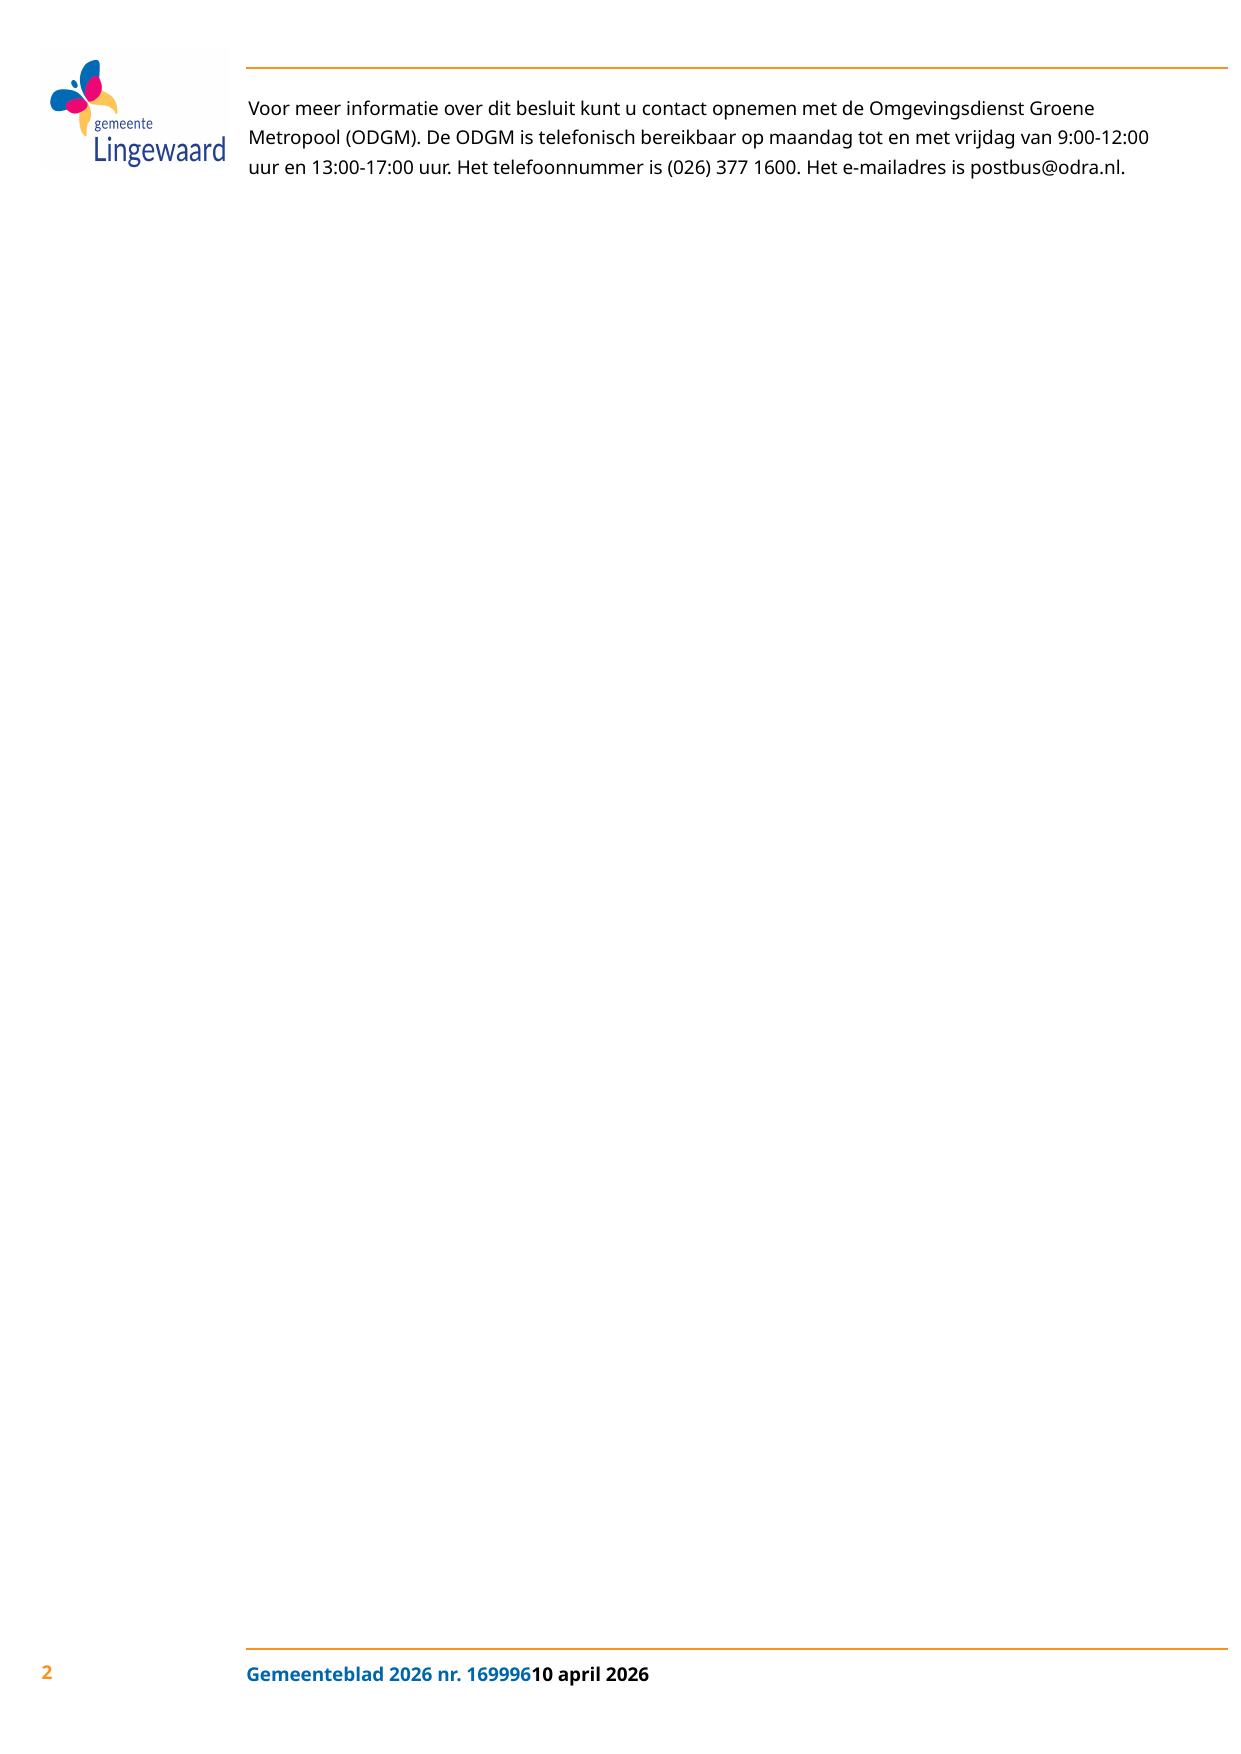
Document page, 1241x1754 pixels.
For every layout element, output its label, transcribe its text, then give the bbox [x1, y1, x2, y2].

picture [41, 47, 231, 172]
text Voor meer informatie over dit besluit kunt u contact opnemen met de Omgevingsdienst Groene Metropool (ODGM). De ODGM is telefonisch bereikbaar op maandag tot en met vrijdag van 9:00-12:00 uur en 13:00-17:00 uur. Het telefoonnummer is (026) 377 1600. Het e-mailadres is postbus@odra.nl. [248, 95, 1152, 180]
